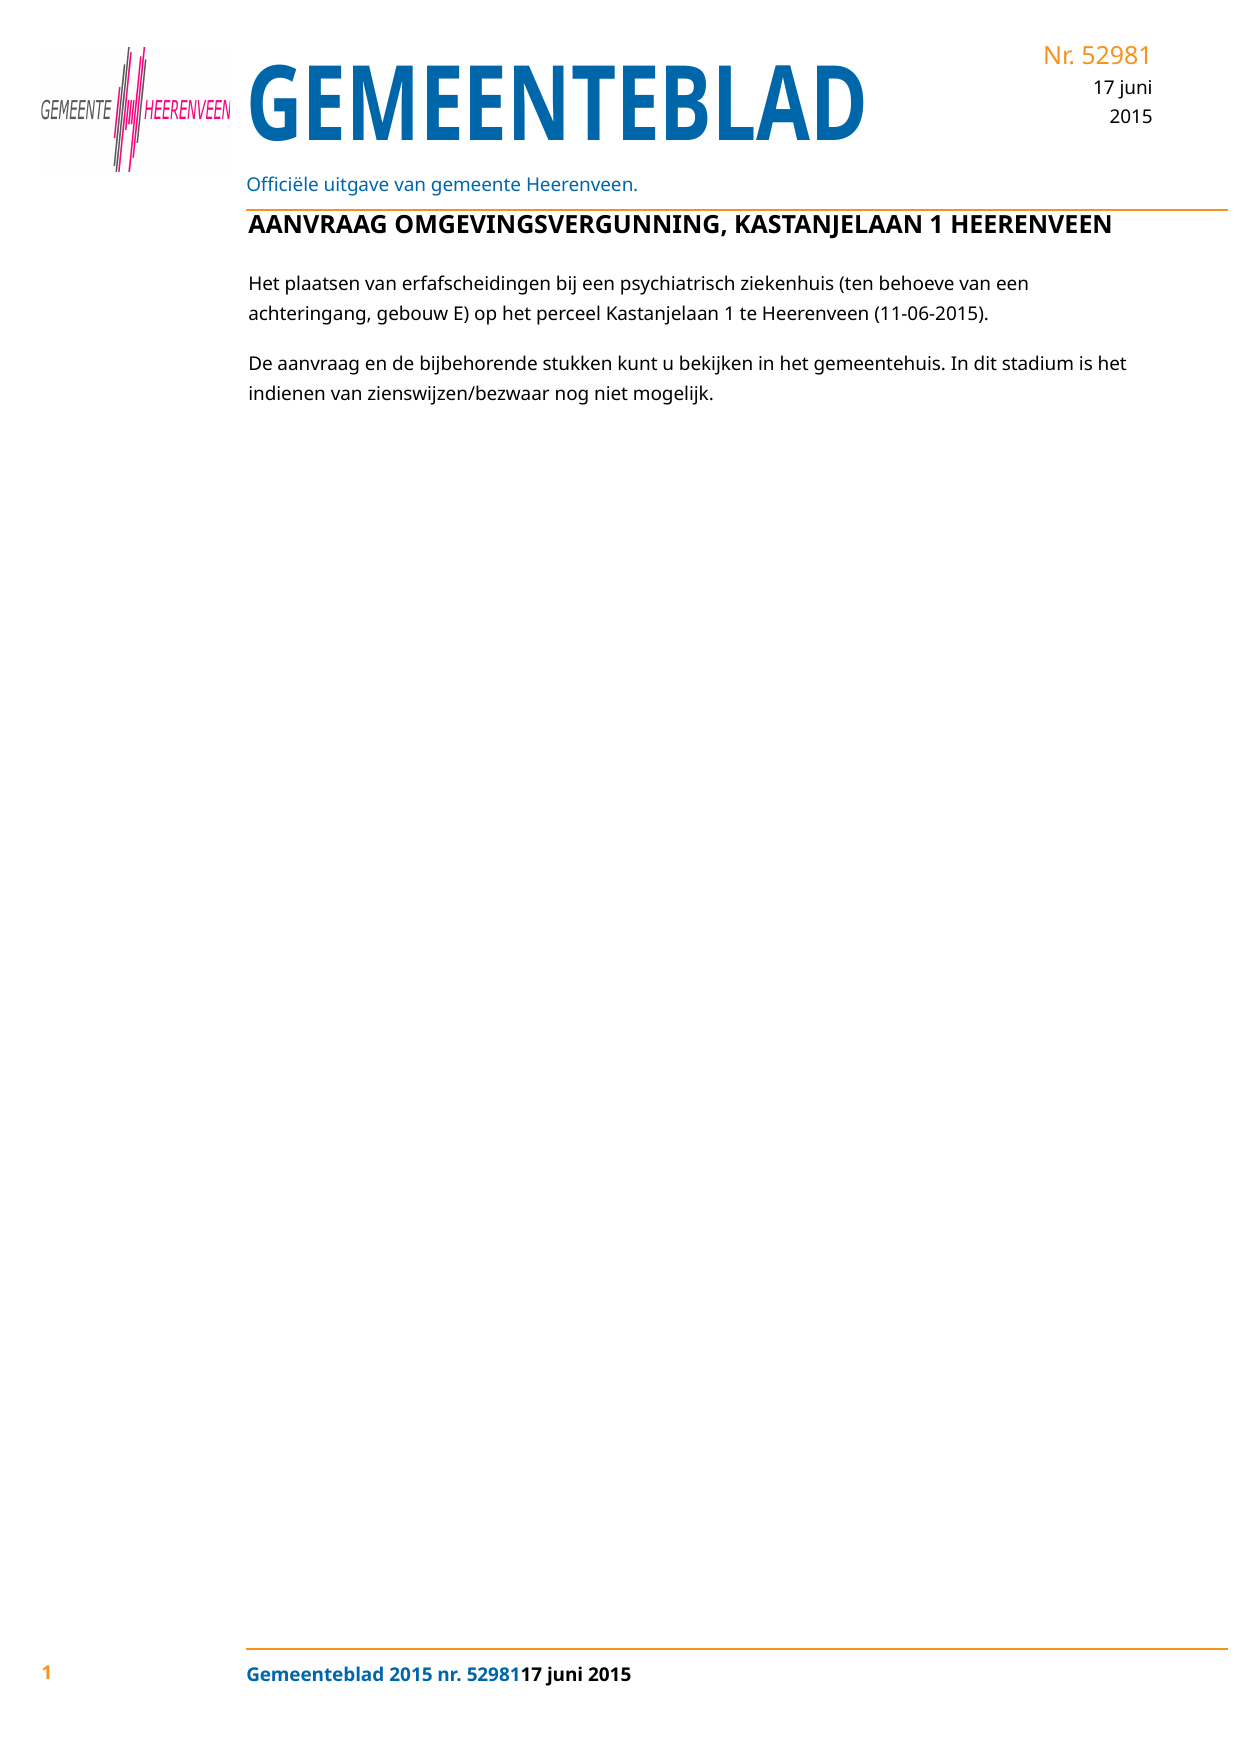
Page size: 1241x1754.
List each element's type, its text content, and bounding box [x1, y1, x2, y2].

text AANVRAAG OMGEVINGSVERGUNNING, KASTANJELAAN 1 HEERENVEEN [248, 211, 1152, 241]
picture [41, 47, 231, 172]
text De aanvraag en de bijbehorende stukken kunt u bekijken in het gemeentehuis. In dit stadium is het indienen van zienswijzen/bezwaar nog niet mogelijk. [248, 350, 1152, 406]
text Het plaatsen van erfafscheidingen bij een psychiatrisch ziekenhuis (ten behoeve van een achteringang, gebouw E) op het perceel Kastanjelaan 1 te Heerenveen (11-06-2015). [248, 270, 1152, 326]
